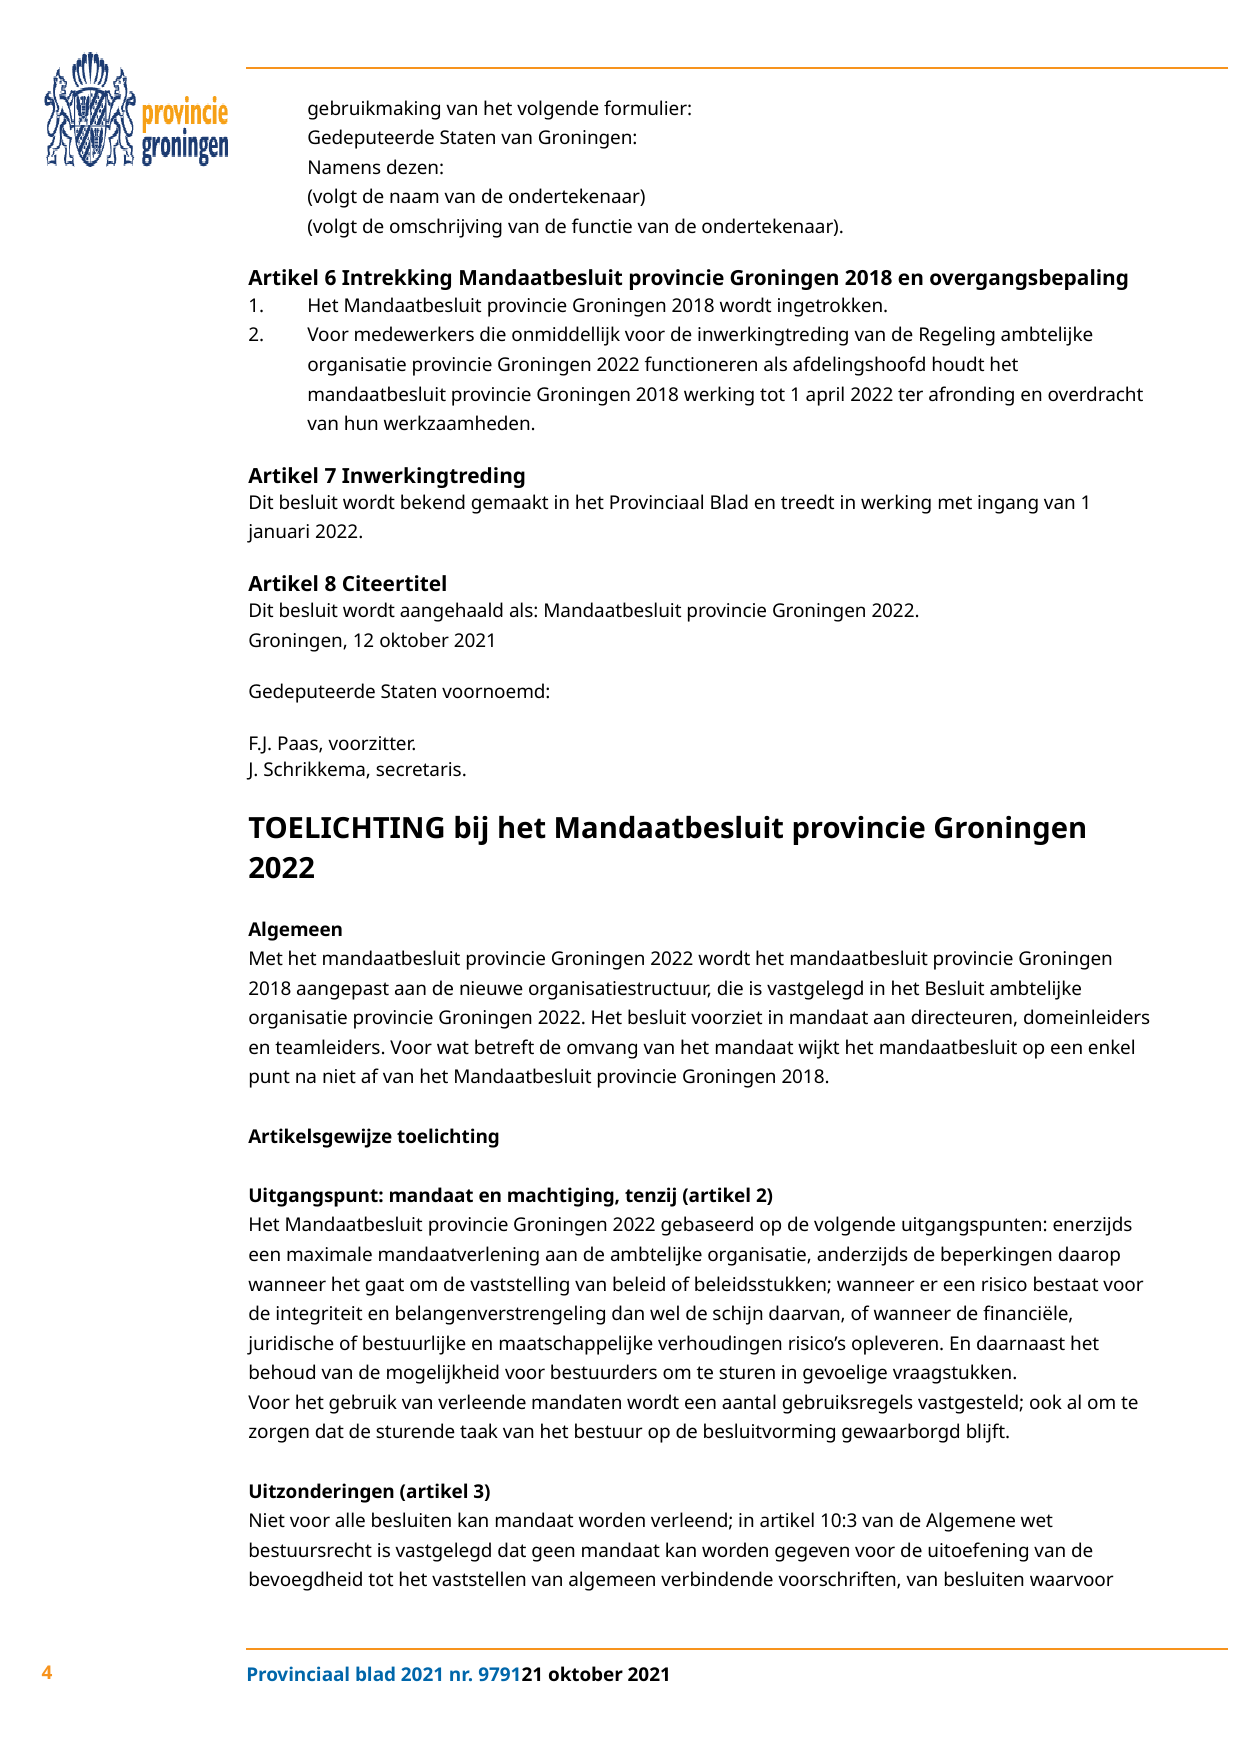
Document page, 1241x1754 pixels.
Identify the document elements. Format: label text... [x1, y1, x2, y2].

text Groningen, 12 oktober 2021 [248, 627, 1152, 653]
text Uitzonderingen (artikel 3) [248, 1478, 1152, 1504]
list Namens dezen: [248, 154, 1152, 180]
text Niet voor alle besluiten kan mandaat worden verleend; in artikel 10:3 van de Algemene wet bestuursrecht is vastgelegd dat geen mandaat kan worden gegeven voor de uitoefening van de bevoegdheid tot het vaststellen van algemeen verbindende voorschriften, van besluiten waarvoor [248, 1507, 1152, 1592]
list Gedeputeerde Staten van Groningen: [248, 124, 1152, 150]
list (volgt de naam van de ondertekenaar) [248, 183, 1152, 209]
text Artikel 7 Inwerkingtreding [248, 461, 1152, 489]
text TOELICHTING bij het Mandaatbesluit provincie Groningen 2022 [248, 807, 1152, 887]
text Artikelsgewijze toelichting [248, 1123, 1152, 1149]
text Gedeputeerde Staten voornoemd: [248, 679, 1152, 704]
text Dit besluit wordt aangehaald als: Mandaatbesluit provincie Groningen 2022. [248, 598, 1152, 623]
text Algemeen [248, 916, 1152, 942]
text Voor het gebruik van verleende mandaten wordt een aantal gebruiksregels vastgesteld; ook al om te zorgen dat de sturende taak van het bestuur op de besluitvorming gewaarborgd blijft. [248, 1389, 1152, 1444]
text Artikel 6 Intrekking Mandaatbesluit provincie Groningen 2018 en overgangsbepaling [248, 263, 1152, 292]
picture [41, 47, 231, 172]
text Uitgangspunt: mandaat en machtiging, tenzij (artikel 2) [248, 1182, 1152, 1208]
list Het Mandaatbesluit provincie Groningen 2018 wordt ingetrokken. [248, 292, 1152, 318]
text Met het mandaatbesluit provincie Groningen 2022 wordt het mandaatbesluit provincie Groningen 2018 aangepast aan de nieuwe organisatiestructuur, die is vastgelegd in het Besluit ambtelijke organisatie provincie Groningen 2022. Het besluit voorziet in mandaat aan directeuren, domeinleiders en teamleiders. Voor wat betreft de omvang van het mandaat wijkt het mandaatbesluit op een enkel punt na niet af van het Mandaatbesluit provincie Groningen 2018. [248, 945, 1152, 1089]
list (volgt de omschrijving van de functie van de ondertekenaar). [248, 213, 1152, 239]
text Het Mandaatbesluit provincie Groningen 2022 gebaseerd op de volgende uitgangspunten: enerzijds een maximale mandaatverlening aan de ambtelijke organisatie, anderzijds de beperkingen daarop wanneer het gaat om de vaststelling van beleid of beleidsstukken; wanneer er een risico bestaat voor de integriteit en belangenverstrengeling dan wel de schijn daarvan, of wanneer de financiële, juridische of bestuurlijke en maatschappelijke verhoudingen risico’s opleveren. En daarnaast het behoud van de mogelijkheid voor bestuurders om te sturen in gevoelige vraagstukken. [248, 1212, 1152, 1385]
text F.J. Paas, voorzitter. [248, 730, 1152, 756]
list gebruikmaking van het volgende formulier: [248, 95, 1152, 121]
text Artikel 8 Citeertitel [248, 569, 1152, 598]
text J. Schrikkema, secretaris. [248, 756, 1152, 782]
text Dit besluit wordt bekend gemaakt in het Provinciaal Blad en treedt in werking met ingang van 1 januari 2022. [248, 489, 1152, 544]
list Voor medewerkers die onmiddellijk voor de inwerkingtreding van de Regeling ambtelijke organisatie provincie Groningen 2022 functioneren als afdelingshoofd houdt het mandaatbesluit provincie Groningen 2018 werking tot 1 april 2022 ter afronding en overdracht van hun werkzaamheden. [248, 322, 1152, 436]
